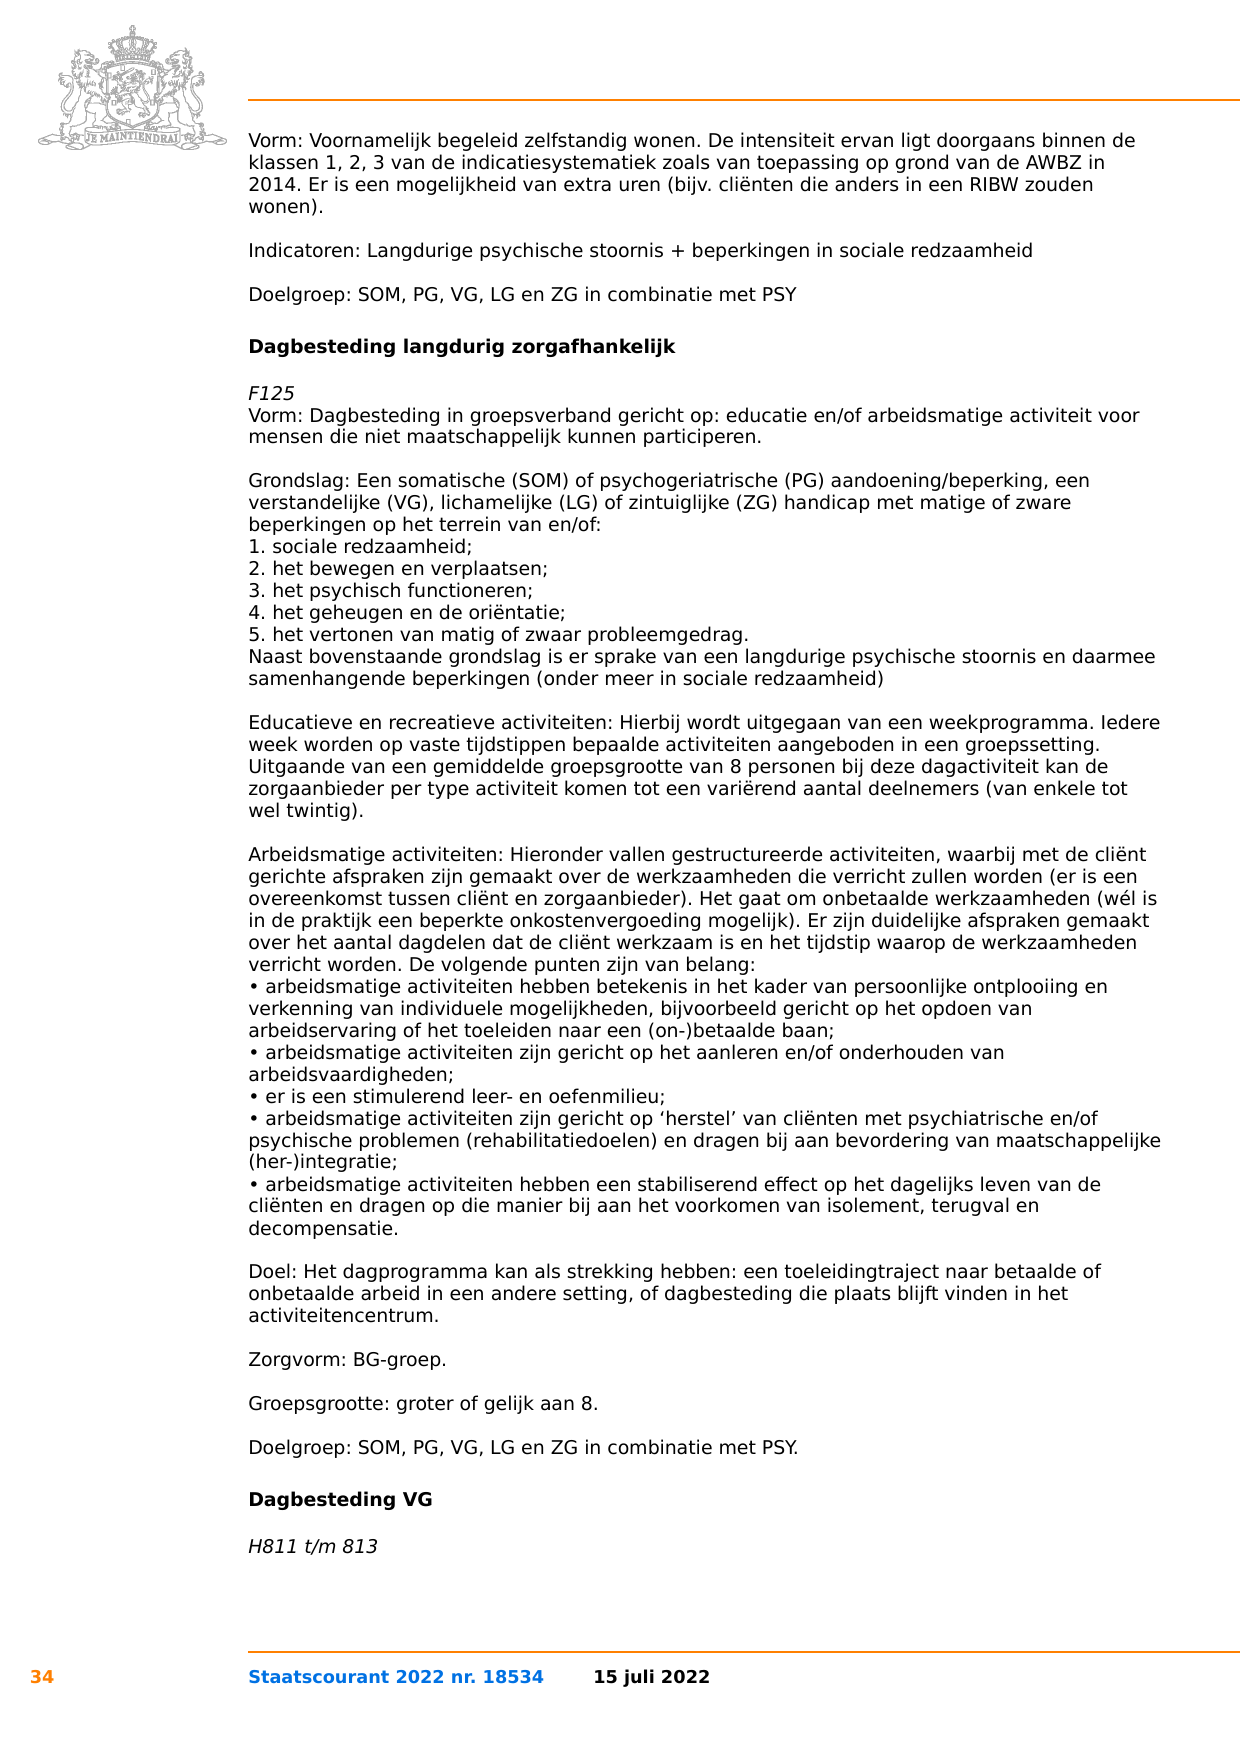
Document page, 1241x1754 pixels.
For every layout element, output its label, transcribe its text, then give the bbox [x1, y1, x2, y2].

text • er is een stimulerend leer- en oefenmilieu; [248, 1086, 1163, 1107]
text 2. het bewegen en verplaatsen; [248, 558, 1163, 580]
text Educatieve en recreatieve activiteiten: Hierbij wordt uitgegaan van een weekprogramma. Iedere week worden op vaste tijdstippen bepaalde activiteiten aangeboden in een groepssetting. Uitgaande van een gemiddelde groepsgrootte van 8 personen bij deze dagactiviteit kan de zorgaanbieder per type activiteit komen tot een variërend aantal deelnemers (van enkele tot wel twintig). [248, 712, 1163, 822]
subtitle Dagbesteding langdurig zorgafhankelijk [248, 336, 1163, 357]
text Doelgroep: SOM, PG, VG, LG en ZG in combinatie met PSY [248, 283, 1163, 306]
text H811 t/m 813 [248, 1536, 1163, 1558]
text Grondslag: Een somatische (SOM) of psychogeriatrische (PG) aandoening/beperking, een verstandelijke (VG), lichamelijke (LG) of zintuiglijke (ZG) handicap met matige of zware beperkingen op het terrein van en/of: [248, 470, 1163, 536]
text • arbeidsmatige activiteiten zijn gericht op ‘herstel’ van cliënten met psychiatrische en/of psychische problemen (rehabilitatiedoelen) en dragen bij aan bevordering van maatschappelijke (her-)integratie; [248, 1107, 1163, 1173]
text 3. het psychisch functioneren; [248, 580, 1163, 602]
text • arbeidsmatige activiteiten hebben betekenis in het kader van persoonlijke ontplooiing en verkenning van individuele mogelijkheden, bijvoorbeeld gericht op het opdoen van arbeidservaring of het toeleiden naar een (on-)betaalde baan; [248, 976, 1163, 1042]
text Vorm: Voornamelijk begeleid zelfstandig wonen. De intensiteit ervan ligt doorgaans binnen de klassen 1, 2, 3 van de indicatiesystematiek zoals van toepassing op grond van de AWBZ in 2014. Er is een mogelijkheid van extra uren (bijv. cliënten die anders in een RIBW zouden wonen). [248, 130, 1163, 218]
text Vorm: Dagbesteding in groepsverband gericht op: educatie en/of arbeidsmatige activiteit voor mensen die niet maatschappelijk kunnen participeren. [248, 404, 1163, 448]
text Doel: Het dagprogramma kan als strekking hebben: een toeleidingtraject naar betaalde of onbetaalde arbeid in een andere setting, of dagbesteding die plaats blijft vinden in het activiteitencentrum. [248, 1261, 1163, 1327]
subtitle Dagbesteding VG [248, 1489, 1163, 1511]
text Indicatoren: Langdurige psychische stoornis + beperkingen in sociale redzaamheid [248, 240, 1163, 262]
text • arbeidsmatige activiteiten zijn gericht op het aanleren en/of onderhouden van arbeidsvaardigheden; [248, 1042, 1163, 1086]
text Groepsgrootte: groter of gelijk aan 8. [248, 1393, 1163, 1415]
text Arbeidsmatige activiteiten: Hieronder vallen gestructureerde activiteiten, waarbij met de cliënt gerichte afspraken zijn gemaakt over de werkzaamheden die verricht zullen worden (er is een overeenkomst tussen cliënt en zorgaanbieder). Het gaat om onbetaalde werkzaamheden (wél is in de praktijk een beperkte onkostenvergoeding mogelijk). Er zijn duidelijke afspraken gemaakt over het aantal dagdelen dat de cliënt werkzaam is en het tijdstip waarop de werkzaamheden verricht worden. De volgende punten zijn van belang: [248, 844, 1163, 976]
text • arbeidsmatige activiteiten hebben een stabiliserend effect op het dagelijks leven van de cliënten en dragen op die manier bij aan het voorkomen van isolement, terugval en decompensatie. [248, 1173, 1163, 1239]
text 5. het vertonen van matig of zwaar probleemgedrag. [248, 624, 1163, 646]
text Zorgvorm: BG-groep. [248, 1349, 1163, 1371]
text F125 [248, 382, 1163, 404]
text Naast bovenstaande grondslag is er sprake van een langdurige psychische stoornis en daarmee samenhangende beperkingen (onder meer in sociale redzaamheid) [248, 646, 1163, 690]
picture [38, 25, 227, 150]
text 4. het geheugen en de oriëntatie; [248, 602, 1163, 624]
text 1. sociale redzaamheid; [248, 536, 1163, 558]
text Doelgroep: SOM, PG, VG, LG en ZG in combinatie met PSY. [248, 1437, 1163, 1459]
